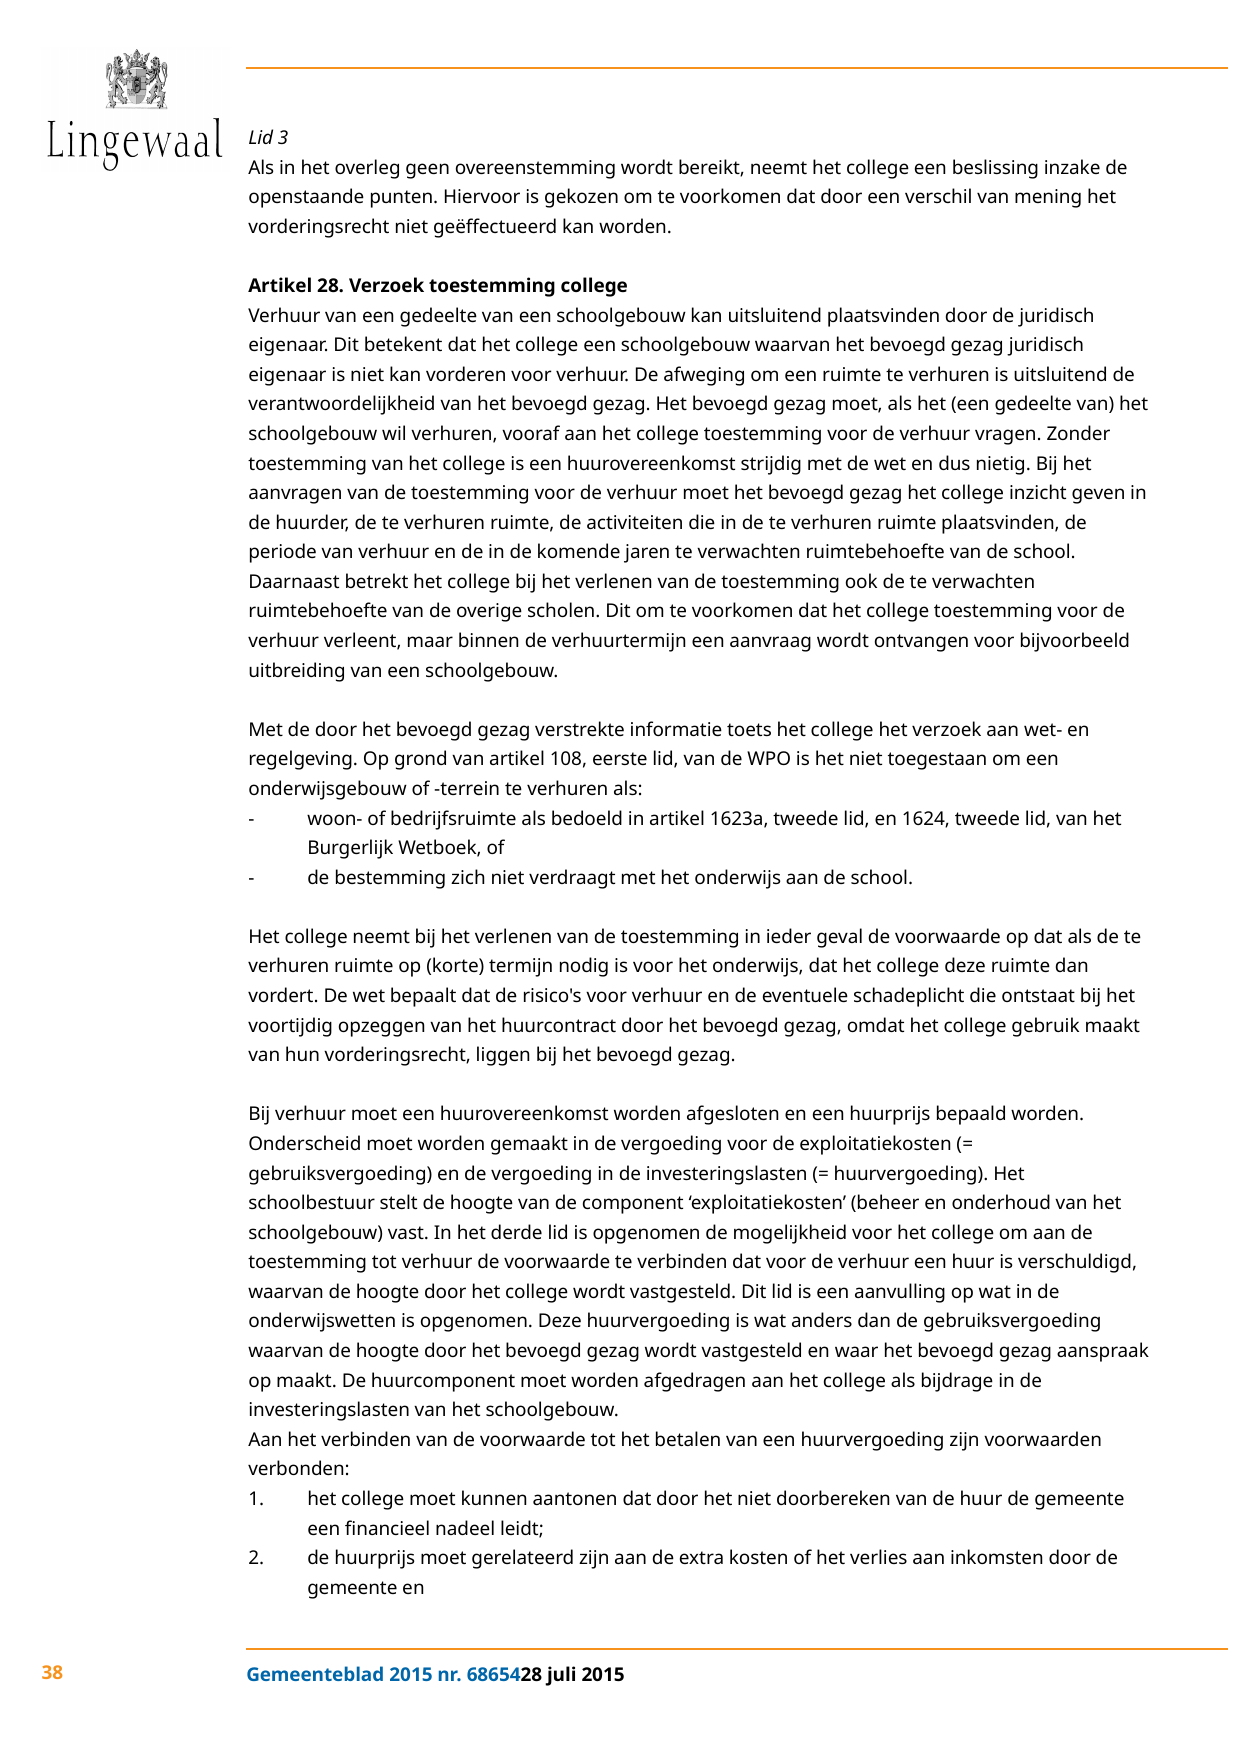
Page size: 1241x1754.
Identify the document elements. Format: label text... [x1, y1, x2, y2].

text Aan het verbinden van de voorwaarde tot het betalen van een huurvergoeding zijn voorwaarden verbonden: [248, 1426, 1152, 1481]
text Het college neemt bij het verlenen van de toestemming in ieder geval de voorwaarde op dat als de te verhuren ruimte op (korte) termijn nodig is voor het onderwijs, dat het college deze ruimte dan vordert. De wet bepaalt dat de risico's voor verhuur en de eventuele schadeplicht die ontstaat bij het voortijdig opzeggen van het huurcontract door het bevoegd gezag, omdat het college gebruik maakt van hun vorderingsrecht, liggen bij het bevoegd gezag. [248, 923, 1152, 1067]
text Lid 3 [248, 124, 1152, 150]
text Als in het overleg geen overeenstemming wordt bereikt, neemt het college een beslissing inzake de openstaande punten. Hiervoor is gekozen om te voorkomen dat door een verschil van mening het vorderingsrecht niet geëffectueerd kan worden. [248, 154, 1152, 239]
text Artikel 28. Verzoek toestemming college [248, 272, 1152, 298]
list woon- of bedrijfsruimte als bedoeld in artikel 1623a, tweede lid, en 1624, tweede lid, van het Burgerlijk Wetboek, of [248, 805, 1152, 860]
text Bij verhuur moet een huurovereenkomst worden afgesloten en een huurprijs bepaald worden. Onderscheid moet worden gemaakt in de vergoeding voor de exploitatiekosten (= gebruiksvergoeding) en de vergoeding in de investeringslasten (= huurvergoeding). Het schoolbestuur stelt de hoogte van de component ‘exploitatiekosten’ (beheer en onderhoud van het schoolgebouw) vast. In het derde lid is opgenomen de mogelijkheid voor het college om aan de toestemming tot verhuur de voorwaarde te verbinden dat voor de verhuur een huur is verschuldigd, waarvan de hoogte door het college wordt vastgesteld. Dit lid is een aanvulling op wat in de onderwijswetten is opgenomen. Deze huurvergoeding is wat anders dan de gebruiksvergoeding waarvan de hoogte door het bevoegd gezag wordt vastgesteld en waar het bevoegd gezag aanspraak op maakt. De huurcomponent moet worden afgedragen aan het college als bijdrage in de investeringslasten van het schoolgebouw. [248, 1101, 1152, 1422]
text Verhuur van een gedeelte van een schoolgebouw kan uitsluitend plaatsvinden door de juridisch eigenaar. Dit betekent dat het college een schoolgebouw waarvan het bevoegd gezag juridisch eigenaar is niet kan vorderen voor verhuur. De afweging om een ruimte te verhuren is uitsluitend de verantwoordelijkheid van het bevoegd gezag. Het bevoegd gezag moet, als het (een gedeelte van) het schoolgebouw wil verhuren, vooraf aan het college toestemming voor de verhuur vragen. Zonder toestemming van het college is een huurovereenkomst strijdig met de wet en dus nietig. Bij het aanvragen van de toestemming voor de verhuur moet het bevoegd gezag het college inzicht geven in de huurder, de te verhuren ruimte, de activiteiten die in de te verhuren ruimte plaatsvinden, de periode van verhuur en de in de komende jaren te verwachten ruimtebehoefte van de school. Daarnaast betrekt het college bij het verlenen van de toestemming ook de te verwachten ruimtebehoefte van de overige scholen. Dit om te voorkomen dat het college toestemming voor de verhuur verleent, maar binnen de verhuurtermijn een aanvraag wordt ontvangen voor bijvoorbeeld uitbreiding van een schoolgebouw. [248, 302, 1152, 683]
text Met de door het bevoegd gezag verstrekte informatie toets het college het verzoek aan wet- en regelgeving. Op grond van artikel 108, eerste lid, van de WPO is het niet toegestaan om een onderwijsgebouw of -terrein te verhuren als: [248, 716, 1152, 801]
list het college moet kunnen aantonen dat door het niet doorbereken van de huur de gemeente een financieel nadeel leidt; [248, 1485, 1152, 1541]
list de huurprijs moet gerelateerd zijn aan de extra kosten of het verlies aan inkomsten door de gemeente en [248, 1544, 1152, 1600]
list de bestemming zich niet verdraagt met het onderwijs aan de school. [248, 864, 1152, 890]
picture [41, 47, 231, 172]
